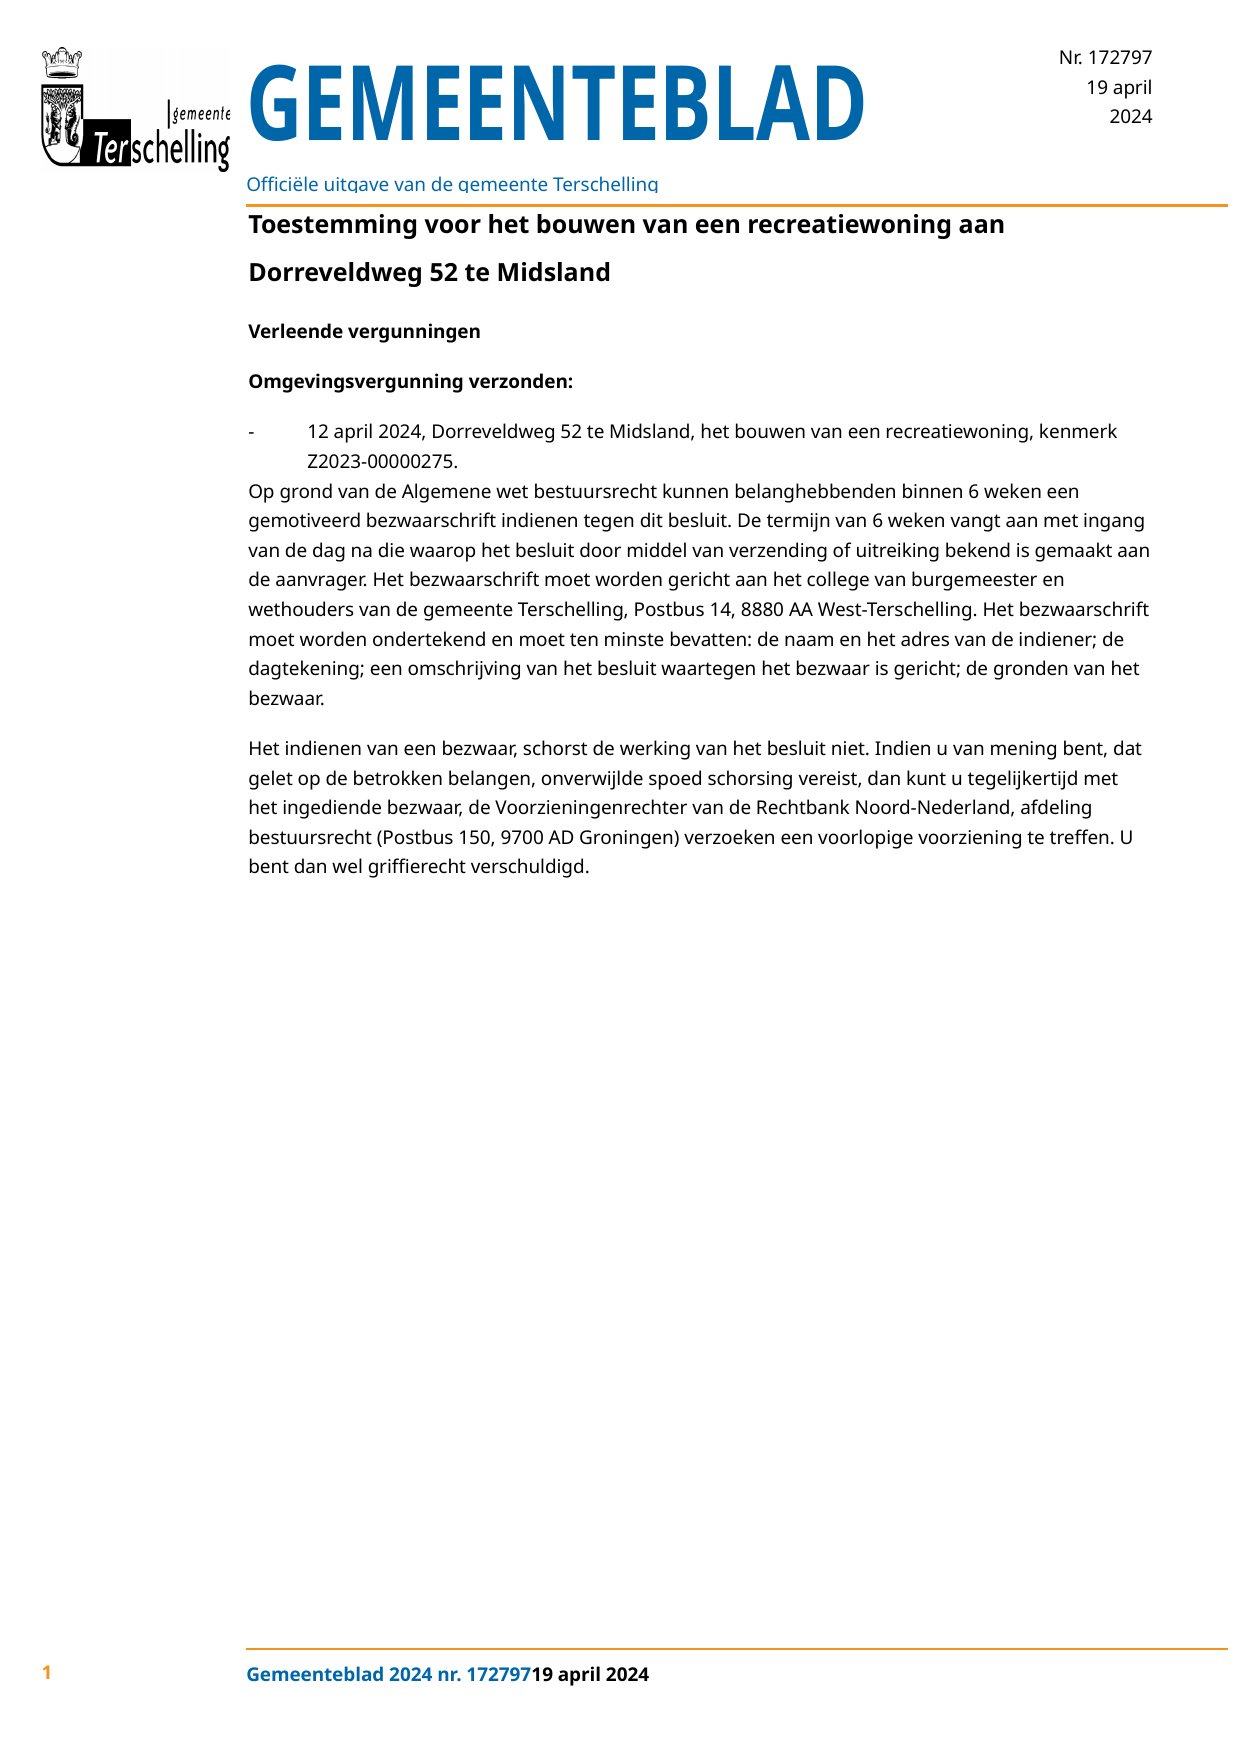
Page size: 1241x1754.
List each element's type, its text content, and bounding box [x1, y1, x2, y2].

text Op grond van de Algemene wet bestuursrecht kunnen belanghebbenden binnen 6 weken een gemotiveerd bezwaarschrift indienen tegen dit besluit. De termijn van 6 weken vangt aan met ingang van de dag na die waarop het besluit door middel van verzending of uitreiking bekend is gemaakt aan de aanvrager. Het bezwaarschrift moet worden gericht aan het college van burgemeester en wethouders van de gemeente Terschelling, Postbus 14, 8880 AA West-Terschelling. Het bezwaarschrift moet worden ondertekend en moet ten minste bevatten: de naam en het adres van de indiener; de dagtekening; een omschrijving van het besluit waartegen het bezwaar is gericht; de gronden van het bezwaar. [248, 478, 1152, 711]
text Het indienen van een bezwaar, schorst de werking van het besluit niet. Indien u van mening bent, dat gelet op de betrokken belangen, onverwijlde spoed schorsing vereist, dan kunt u tegelijkertijd met het ingediende bezwaar, de Voorzieningenrechter van de Rechtbank Noord-Nederland, afdeling bestuursrecht (Postbus 150, 9700 AD Groningen) verzoeken een voorlopige voorziening te treffen. U bent dan wel griffierecht verschuldigd. [248, 735, 1152, 879]
text Verleende vergunningen [248, 318, 1152, 344]
list 12 april 2024, Dorreveldweg 52 te Midsland, het bouwen van een recreatiewoning, kenmerk Z2023-00000275. [248, 419, 1152, 474]
text Toestemming voor het bouwen van een recreatiewoning aan Dorreveldweg 52 te Midsland [248, 207, 1152, 288]
text Omgevingsvergunning verzonden: [248, 368, 1152, 394]
picture [41, 47, 231, 172]
